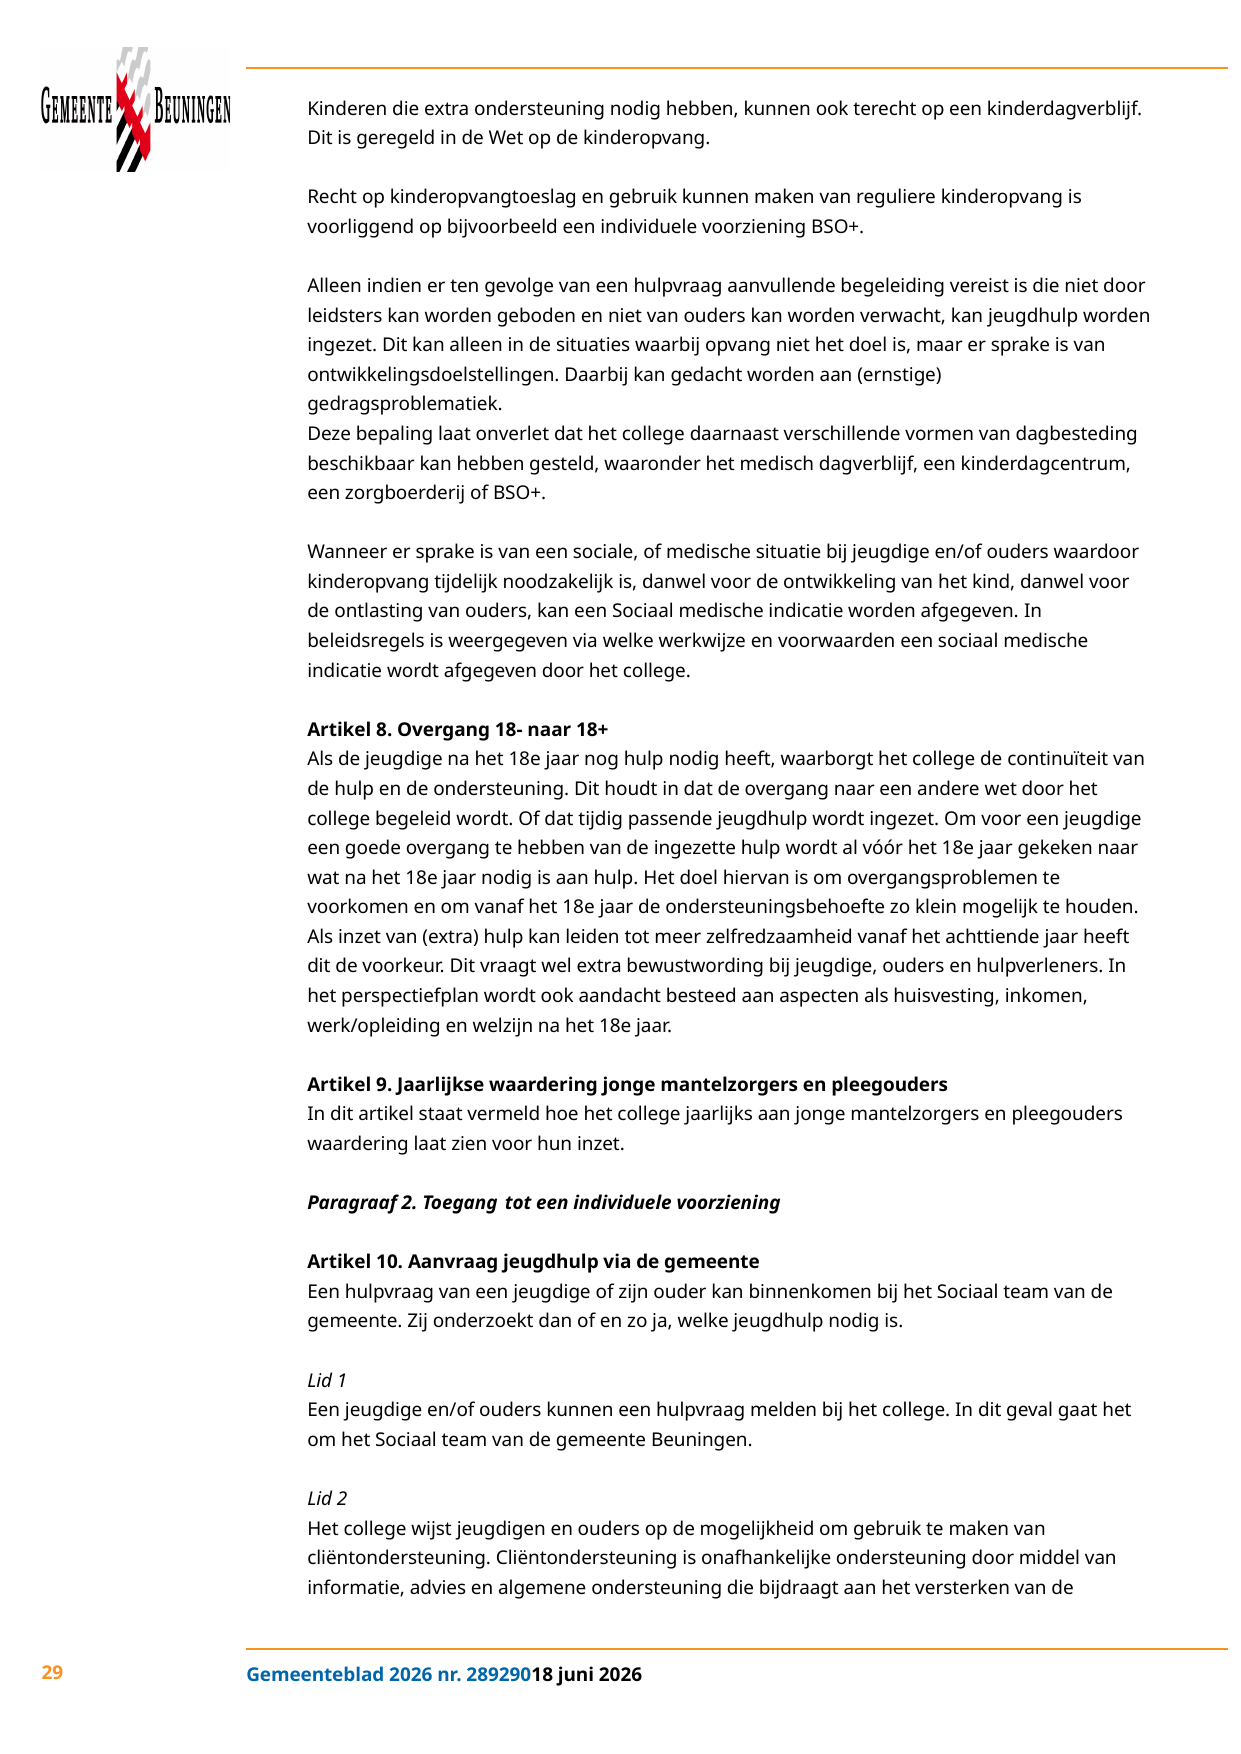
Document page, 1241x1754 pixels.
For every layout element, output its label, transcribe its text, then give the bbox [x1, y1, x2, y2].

list Deze bepaling laat onverlet dat het college daarnaast verschillende vormen van dagbesteding beschikbaar kan hebben gesteld, waaronder het medisch dagverblijf, een kinderdagcentrum, een zorgboerderij of BSO+. [248, 420, 1152, 505]
list Kinderen die extra ondersteuning nodig hebben, kunnen ook terecht op een kinderdagverblijf. Dit is geregeld in de Wet op de kinderopvang. [248, 95, 1152, 150]
list Artikel 8. Overgang 18- naar 18+ [248, 716, 1152, 742]
list Als de jeugdige na het 18e jaar nog hulp nodig heeft, waarborgt het college de continuïteit van de hulp en de ondersteuning. Dit houdt in dat de overgang naar een andere wet door het college begeleid wordt. Of dat tijdig passende jeugdhulp wordt ingezet. Om voor een jeugdige een goede overgang te hebben van de ingezette hulp wordt al vóór het 18e jaar gekeken naar wat na het 18e jaar nodig is aan hulp. Het doel hiervan is om overgangsproblemen te voorkomen en om vanaf het 18e jaar de ondersteuningsbehoefte zo klein mogelijk te houden. Als inzet van (extra) hulp kan leiden tot meer zelfredzaamheid vanaf het achttiende jaar heeft dit de voorkeur. Dit vraagt wel extra bewustwording bij jeugdige, ouders en hulpverleners. In het perspectiefplan wordt ook aandacht besteed aan aspecten als huisvesting, inkomen, werk/opleiding en welzijn na het 18e jaar. [248, 746, 1152, 1038]
list Paragraaf 2. Toegang tot een individuele voorziening [248, 1189, 1152, 1215]
list Artikel 9. Jaarlijkse waardering jonge mantelzorgers en pleegouders [248, 1071, 1152, 1097]
list Lid 2 [248, 1485, 1152, 1511]
list Een jeugdige en/of ouders kunnen een hulpvraag melden bij het college. In dit geval gaat het om het Sociaal team van de gemeente Beuningen. [248, 1396, 1152, 1452]
list Wanneer er sprake is van een sociale, of medische situatie bij jeugdige en/of ouders waardoor kinderopvang tijdelijk noodzakelijk is, danwel voor de ontwikkeling van het kind, danwel voor de ontlasting van ouders, kan een Sociaal medische indicatie worden afgegeven. In beleidsregels is weergegeven via welke werkwijze en voorwaarden een sociaal medische indicatie wordt afgegeven door het college. [248, 538, 1152, 683]
list Artikel 10. Aanvraag jeugdhulp via de gemeente [248, 1248, 1152, 1274]
list Alleen indien er ten gevolge van een hulpvraag aanvullende begeleiding vereist is die niet door leidsters kan worden geboden en niet van ouders kan worden verwacht, kan jeugdhulp worden ingezet. Dit kan alleen in de situaties waarbij opvang niet het doel is, maar er sprake is van ontwikkelingsdoelstellingen. Daarbij kan gedacht worden aan (ernstige) gedragsproblematiek. [248, 272, 1152, 416]
list Een hulpvraag van een jeugdige of zijn ouder kan binnenkomen bij het Sociaal team van de gemeente. Zij onderzoekt dan of en zo ja, welke jeugdhulp nodig is. [248, 1278, 1152, 1333]
list Het college wijst jeugdigen en ouders op de mogelijkheid om gebruik te maken van cliëntondersteuning. Cliëntondersteuning is onafhankelijke ondersteuning door middel van informatie, advies en algemene ondersteuning die bijdraagt aan het versterken van de [248, 1515, 1152, 1600]
list Recht op kinderopvangtoeslag en gebruik kunnen maken van reguliere kinderopvang is voorliggend op bijvoorbeeld een individuele voorziening BSO+. [248, 183, 1152, 239]
picture [41, 47, 231, 172]
list Lid 1 [248, 1367, 1152, 1393]
list In dit artikel staat vermeld hoe het college jaarlijks aan jonge mantelzorgers en pleegouders waardering laat zien voor hun inzet. [248, 1101, 1152, 1156]
